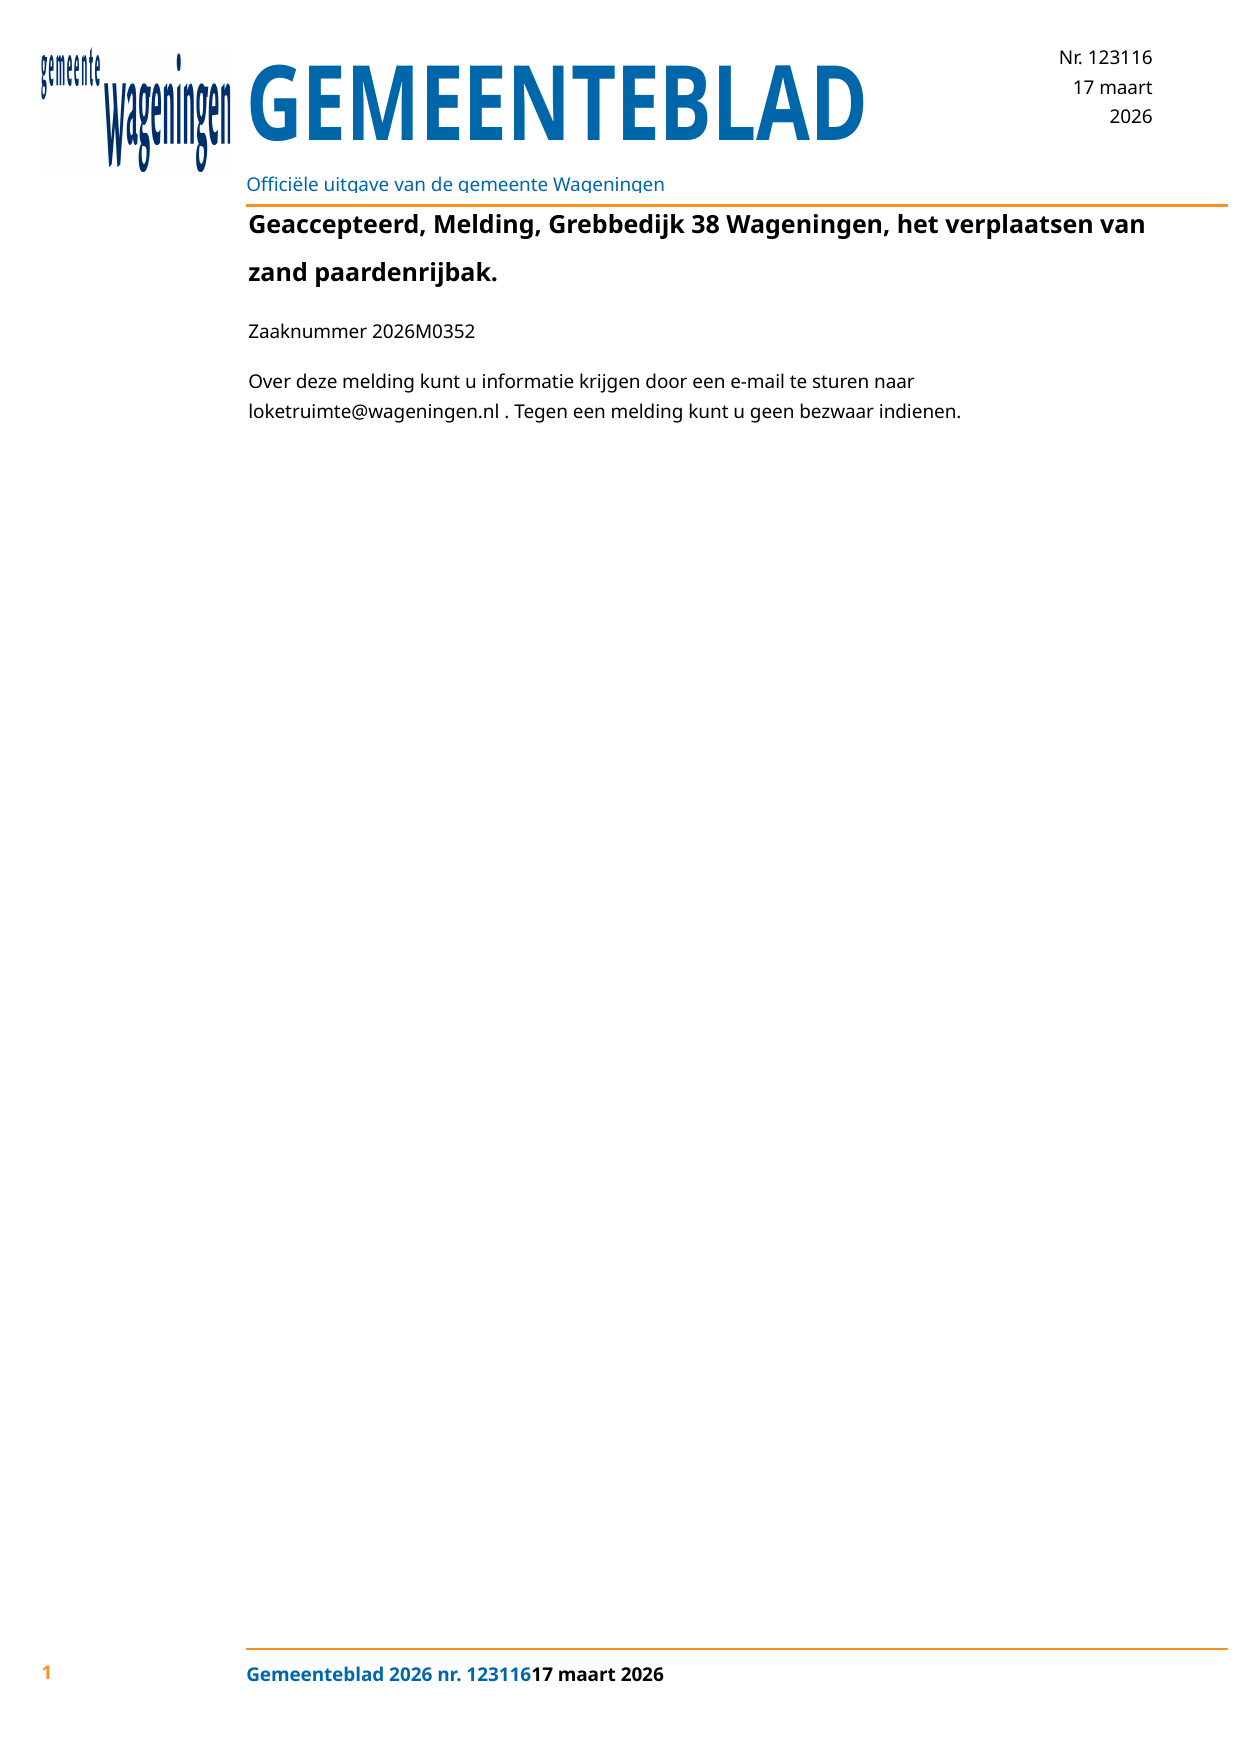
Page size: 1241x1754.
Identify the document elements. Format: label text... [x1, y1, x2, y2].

picture [41, 47, 231, 172]
text Geaccepteerd, Melding, Grebbedijk 38 Wageningen, het verplaatsen van zand paardenrijbak. [248, 207, 1152, 288]
text Over deze melding kunt u informatie krijgen door een e-mail te sturen naar loketruimte@wageningen.nl . Tegen een melding kunt u geen bezwaar indienen. [248, 368, 1152, 424]
text Zaaknummer 2026M0352 [248, 318, 1152, 344]
